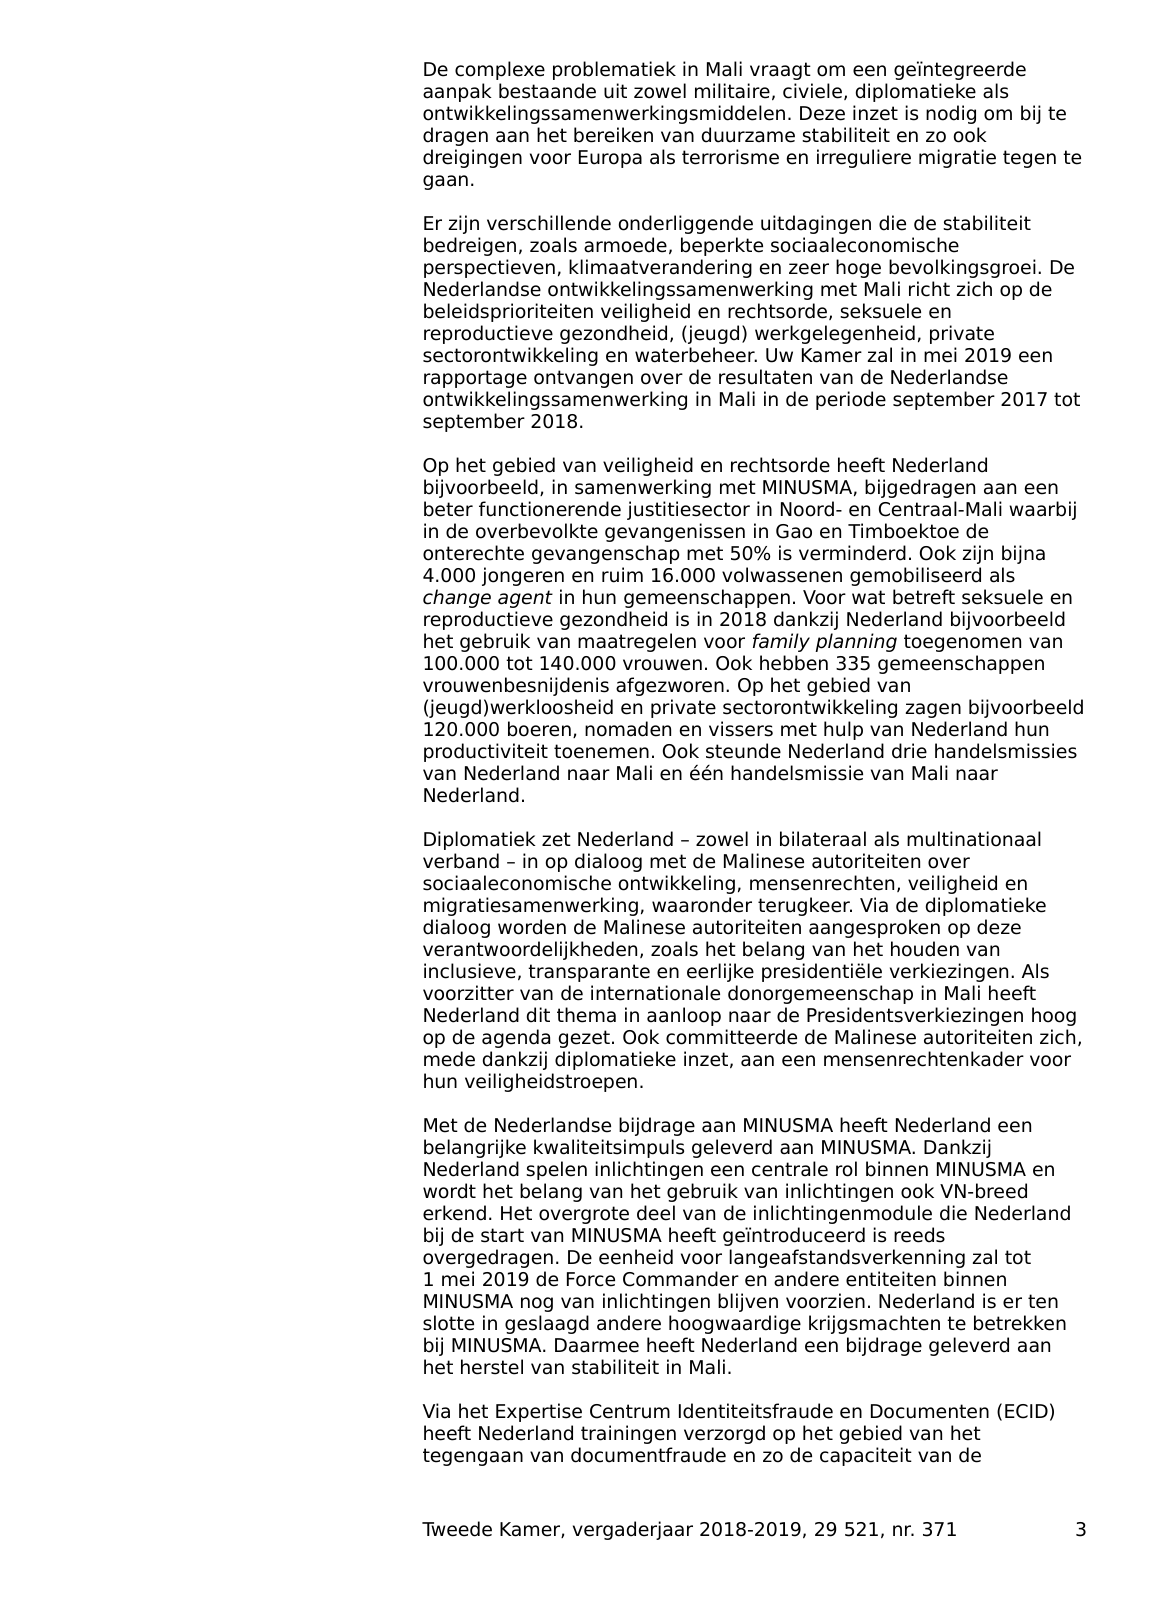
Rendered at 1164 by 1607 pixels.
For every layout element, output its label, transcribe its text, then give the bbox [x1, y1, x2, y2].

text Op het gebied van veiligheid en rechtsorde heeft Nederland bijvoorbeeld, in samenwerking met MINUSMA, bijgedragen aan een beter functionerende justitiesector in Noord- en Centraal-Mali waarbij in de overbevolkte gevangenissen in Gao en Timboektoe de onterechte gevangenschap met 50% is verminderd. Ook zijn bijna 4.000 jongeren en ruim 16.000 volwassenen gemobiliseerd als change agent in hun gemeenschappen. Voor wat betreft seksuele en reproductieve gezondheid is in 2018 dankzij Nederland bijvoorbeeld het gebruik van maatregelen voor family planning toegenomen van 100.000 tot 140.000 vrouwen. Ook hebben 335 gemeenschappen vrouwenbesnijdenis afgezworen. Op het gebied van (jeugd)werkloosheid en private sectorontwikkeling zagen bijvoorbeeld 120.000 boeren, nomaden en vissers met hulp van Nederland hun productiviteit toenemen. Ook steunde Nederland drie handelsmissies van Nederland naar Mali en één handelsmissie van Mali naar Nederland. [422, 455, 1087, 807]
text De complexe problematiek in Mali vraagt om een geïntegreerde aanpak bestaande uit zowel militaire, civiele, diplomatieke als ontwikkelingssamenwerkingsmiddelen. Deze inzet is nodig om bij te dragen aan het bereiken van duurzame stabiliteit en zo ook dreigingen voor Europa als terrorisme en irreguliere migratie tegen te gaan. [422, 59, 1087, 191]
text Diplomatiek zet Nederland – zowel in bilateraal als multinationaal verband – in op dialoog met de Malinese autoriteiten over sociaaleconomische ontwikkeling, mensenrechten, veiligheid en migratiesamenwerking, waaronder terugkeer. Via de diplomatieke dialoog worden de Malinese autoriteiten aangesproken op deze verantwoordelijkheden, zoals het belang van het houden van inclusieve, transparante en eerlijke presidentiële verkiezingen. Als voorzitter van de internationale donorgemeenschap in Mali heeft Nederland dit thema in aanloop naar de Presidentsverkiezingen hoog op de agenda gezet. Ook committeerde de Malinese autoriteiten zich, mede dankzij diplomatieke inzet, aan een mensenrechtenkader voor hun veiligheidstroepen. [422, 829, 1087, 1093]
text Via het Expertise Centrum Identiteitsfraude en Documenten (ECID) heeft Nederland trainingen verzorgd op het gebied van het tegengaan van documentfraude en zo de capaciteit van de [422, 1401, 1087, 1467]
text Er zijn verschillende onderliggende uitdagingen die de stabiliteit bedreigen, zoals armoede, beperkte sociaaleconomische perspectieven, klimaatverandering en zeer hoge bevolkingsgroei. De Nederlandse ontwikkelingssamenwerking met Mali richt zich op de beleidsprioriteiten veiligheid en rechtsorde, seksuele en reproductieve gezondheid, (jeugd) werkgelegenheid, private sectorontwikkeling en waterbeheer. Uw Kamer zal in mei 2019 een rapportage ontvangen over de resultaten van de Nederlandse ontwikkelingssamenwerking in Mali in de periode september 2017 tot september 2018. [422, 213, 1087, 433]
text Met de Nederlandse bijdrage aan MINUSMA heeft Nederland een belangrijke kwaliteitsimpuls geleverd aan MINUSMA. Dankzij Nederland spelen inlichtingen een centrale rol binnen MINUSMA en wordt het belang van het gebruik van inlichtingen ook VN-breed erkend. Het overgrote deel van de inlichtingenmodule die Nederland bij de start van MINUSMA heeft geïntroduceerd is reeds overgedragen. De eenheid voor langeafstandsverkenning zal tot 1 mei 2019 de Force Commander en andere entiteiten binnen MINUSMA nog van inlichtingen blijven voorzien. Nederland is er ten slotte in geslaagd andere hoogwaardige krijgsmachten te betrekken bij MINUSMA. Daarmee heeft Nederland een bijdrage geleverd aan het herstel van stabiliteit in Mali. [422, 1115, 1087, 1379]
